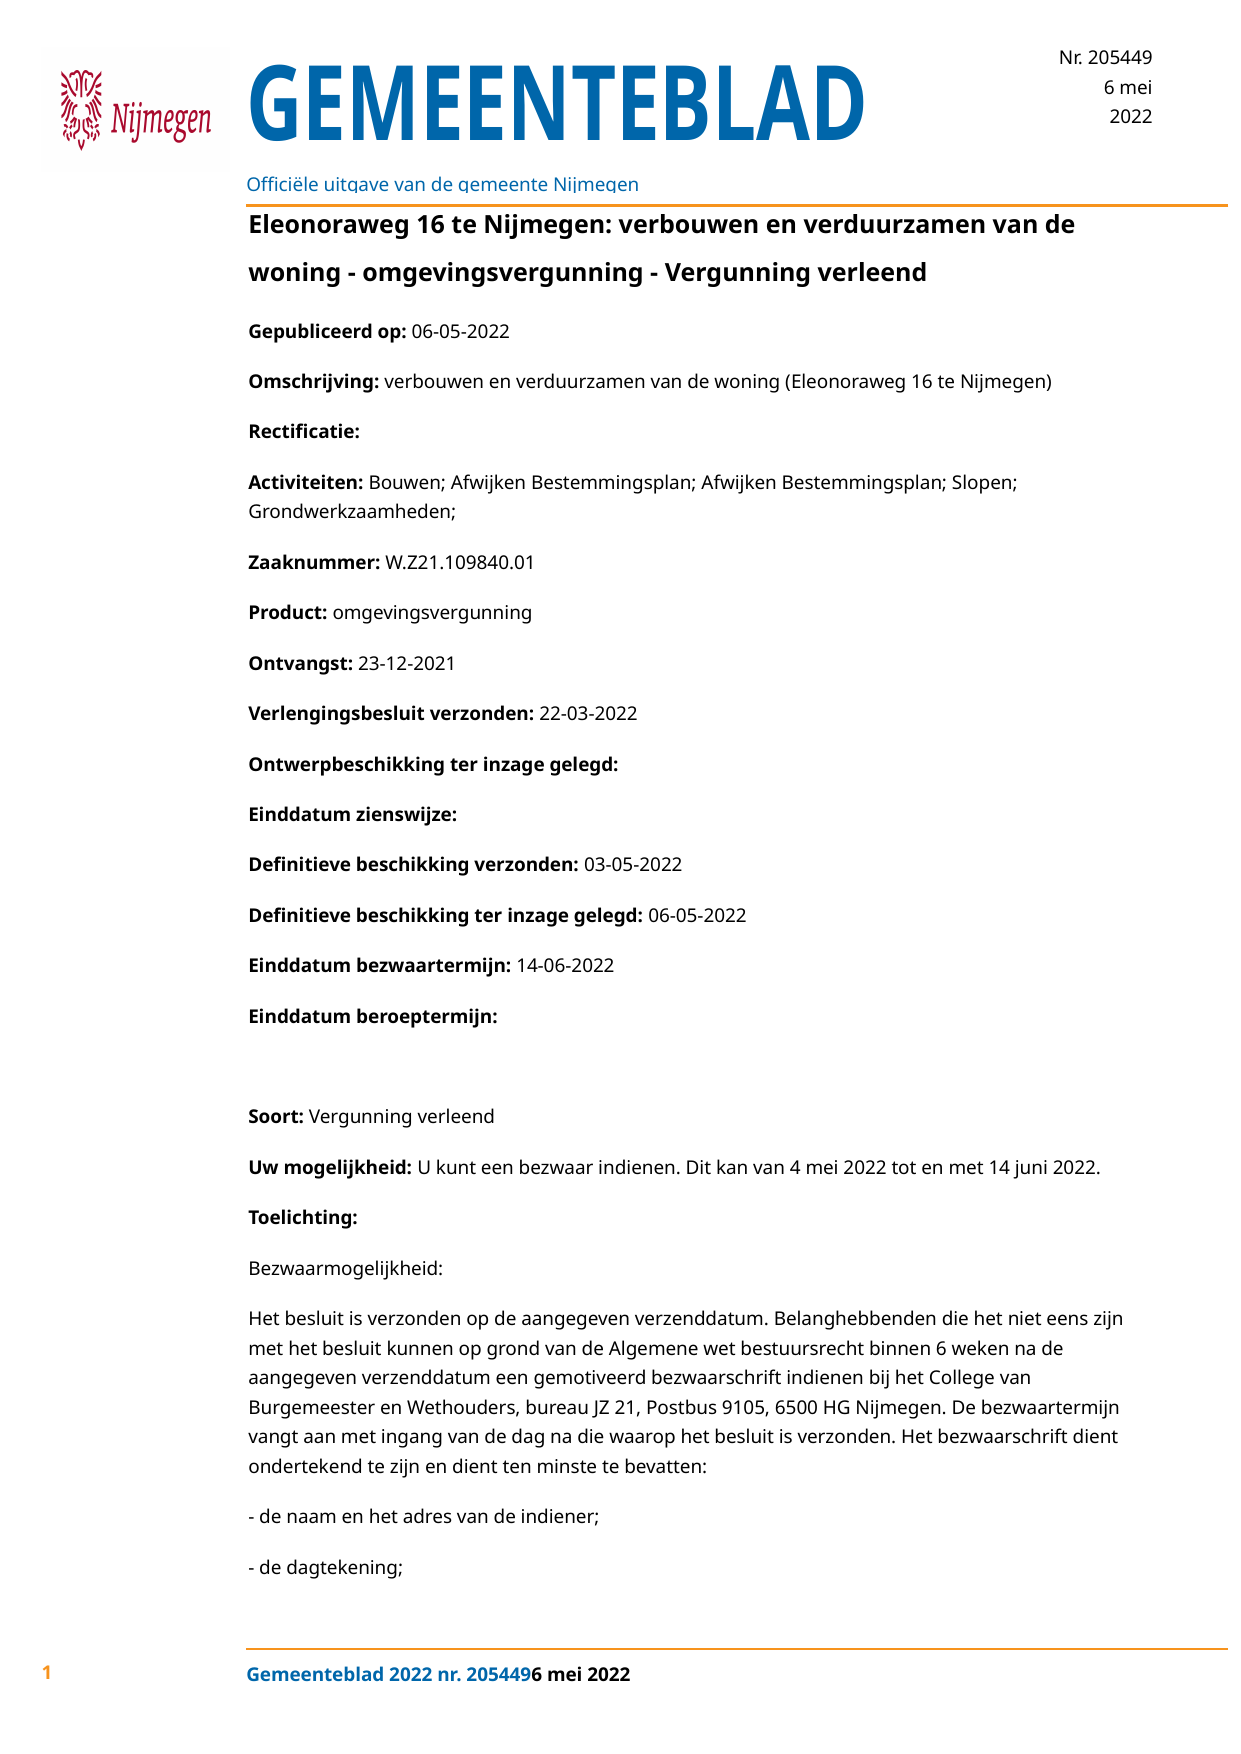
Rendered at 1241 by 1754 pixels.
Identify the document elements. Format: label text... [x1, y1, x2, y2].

text Toelichting: [248, 1204, 1152, 1230]
text Zaaknummer: W.Z21.109840.01 [248, 549, 1152, 575]
text Soort: Vergunning verleend [248, 1104, 1152, 1129]
text Bezwaarmogelijkheid: [248, 1255, 1152, 1281]
text Gepubliceerd op: 06-05-2022 [248, 318, 1152, 344]
text Einddatum beroeptermijn: [248, 1003, 1152, 1029]
text Het besluit is verzonden op de aangegeven verzenddatum. Belanghebbenden die het niet eens zijn met het besluit kunnen op grond van de Algemene wet bestuursrecht binnen 6 weken na de aangegeven verzenddatum een gemotiveerd bezwaarschrift indienen bij het College van Burgemeester en Wethouders, bureau JZ 21, Postbus 9105, 6500 HG Nijmegen. De bezwaartermijn vangt aan met ingang van de dag na die waarop het besluit is verzonden. Het bezwaarschrift dient ondertekend te zijn en dient ten minste te bevatten: [248, 1305, 1152, 1479]
text Omschrijving: verbouwen en verduurzamen van de woning (Eleonoraweg 16 te Nijmegen) [248, 368, 1152, 394]
text Activiteiten: Bouwen; Afwijken Bestemmingsplan; Afwijken Bestemmingsplan; Slopen; Grondwerkzaamheden; [248, 469, 1152, 524]
text Eleonoraweg 16 te Nijmegen: verbouwen en verduurzamen van de woning - omgevingsvergunning - Vergunning verleend [248, 207, 1152, 288]
text - de dagtekening; [248, 1554, 1152, 1580]
text - de naam en het adres van de indiener; [248, 1504, 1152, 1529]
text Verlengingsbesluit verzonden: 22-03-2022 [248, 700, 1152, 726]
text Definitieve beschikking ter inzage gelegd: 06-05-2022 [248, 902, 1152, 928]
text Definitieve beschikking verzonden: 03-05-2022 [248, 852, 1152, 877]
text Rectificatie: [248, 419, 1152, 444]
picture [41, 47, 231, 172]
text Uw mogelijkheid: U kunt een bezwaar indienen. Dit kan van 4 mei 2022 tot en met 14 juni 2022. [248, 1154, 1152, 1180]
text Ontwerpbeschikking ter inzage gelegd: [248, 751, 1152, 777]
text Einddatum zienswijze: [248, 801, 1152, 827]
text Product: omgevingsvergunning [248, 599, 1152, 625]
text Einddatum bezwaartermijn: 14-06-2022 [248, 952, 1152, 978]
text Ontvangst: 23-12-2021 [248, 650, 1152, 676]
